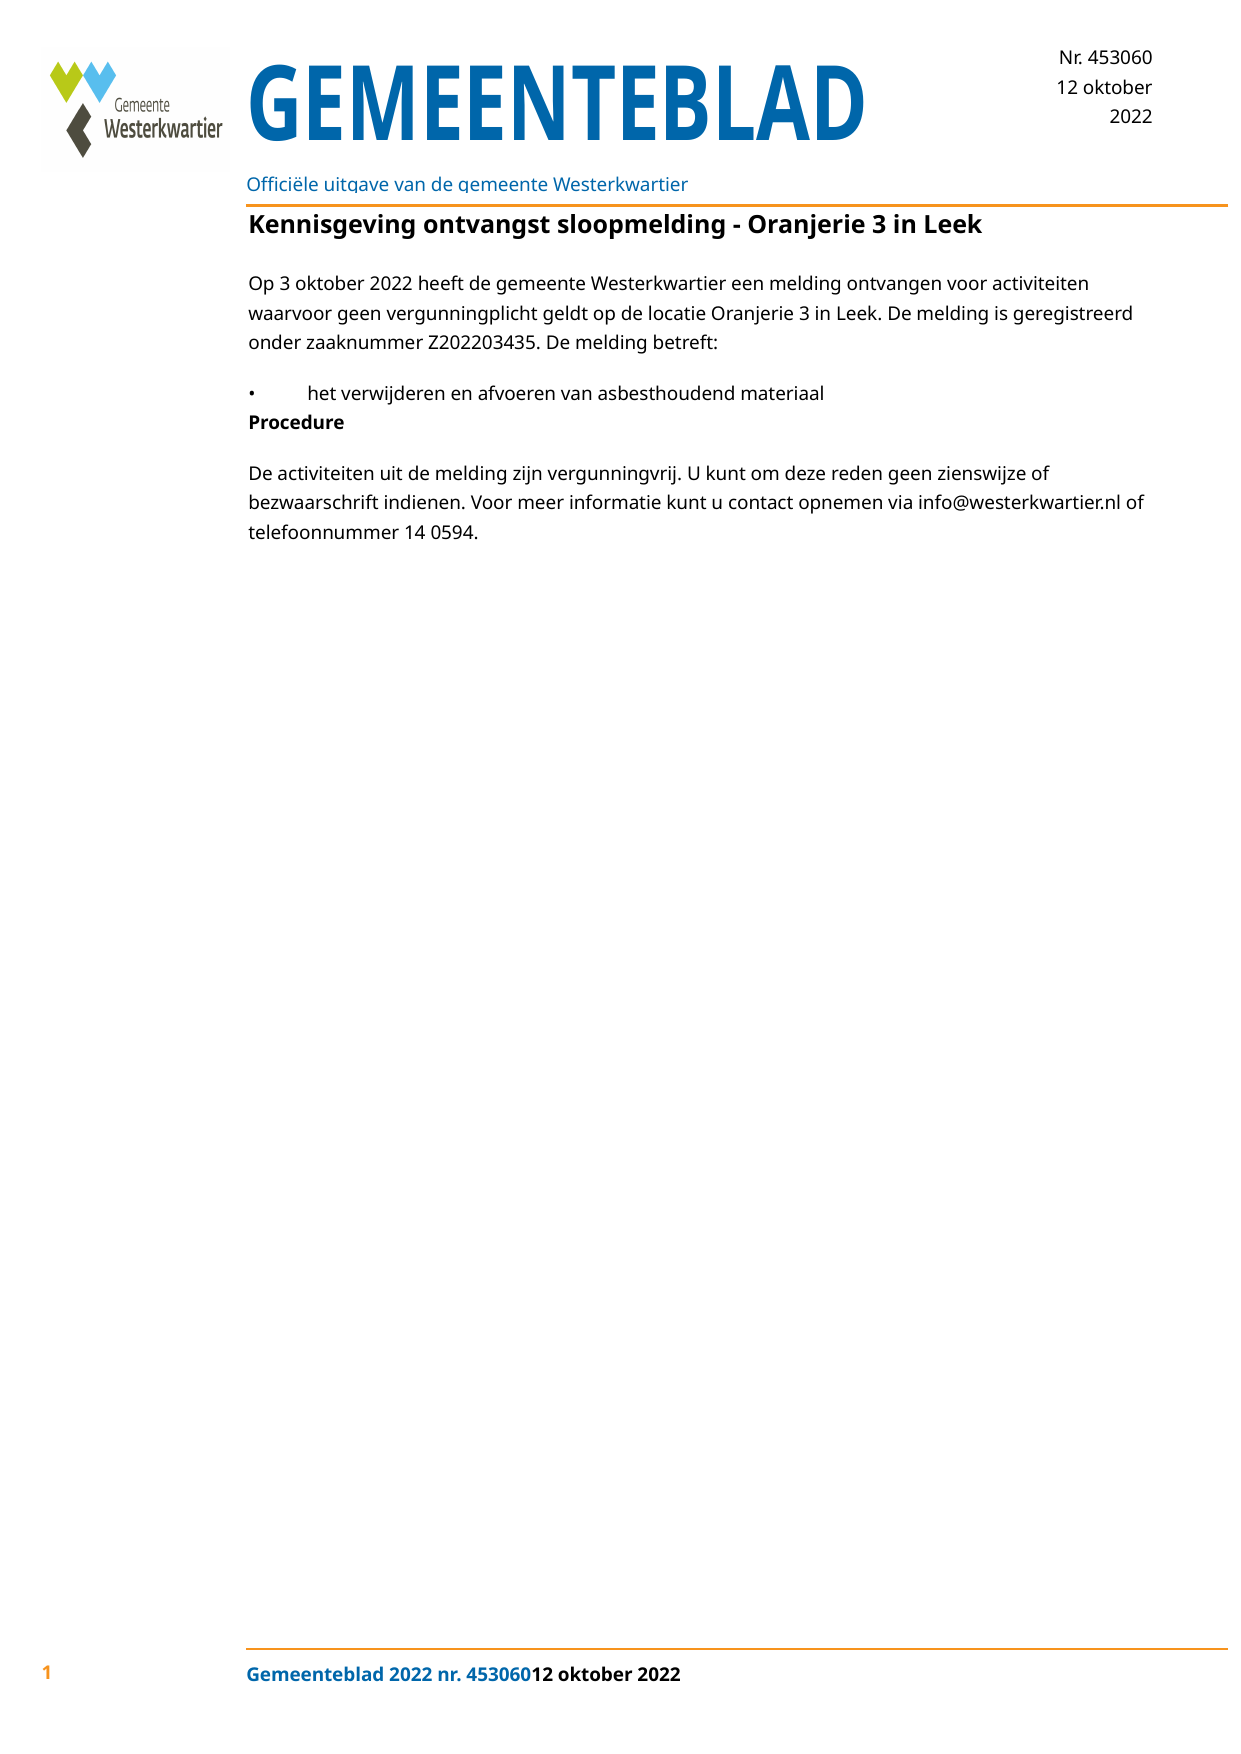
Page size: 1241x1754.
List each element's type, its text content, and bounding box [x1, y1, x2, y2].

text Op 3 oktober 2022 heeft de gemeente Westerkwartier een melding ontvangen voor activiteiten waarvoor geen vergunningplicht geldt op de locatie Oranjerie 3 in Leek. De melding is geregistreerd onder zaaknummer Z202203435. De melding betreft: [248, 270, 1152, 355]
picture [41, 47, 231, 172]
list het verwijderen en afvoeren van asbesthoudend materiaal [248, 380, 1152, 406]
text Kennisgeving ontvangst sloopmelding - Oranjerie 3 in Leek [248, 207, 1152, 241]
text De activiteiten uit de melding zijn vergunningvrij. U kunt om deze reden geen zienswijze of bezwaarschrift indienen. Voor meer informatie kunt u contact opnemen via info@westerkwartier.nl of telefoonnummer 14 0594. [248, 460, 1152, 545]
text Procedure [248, 409, 1152, 435]
